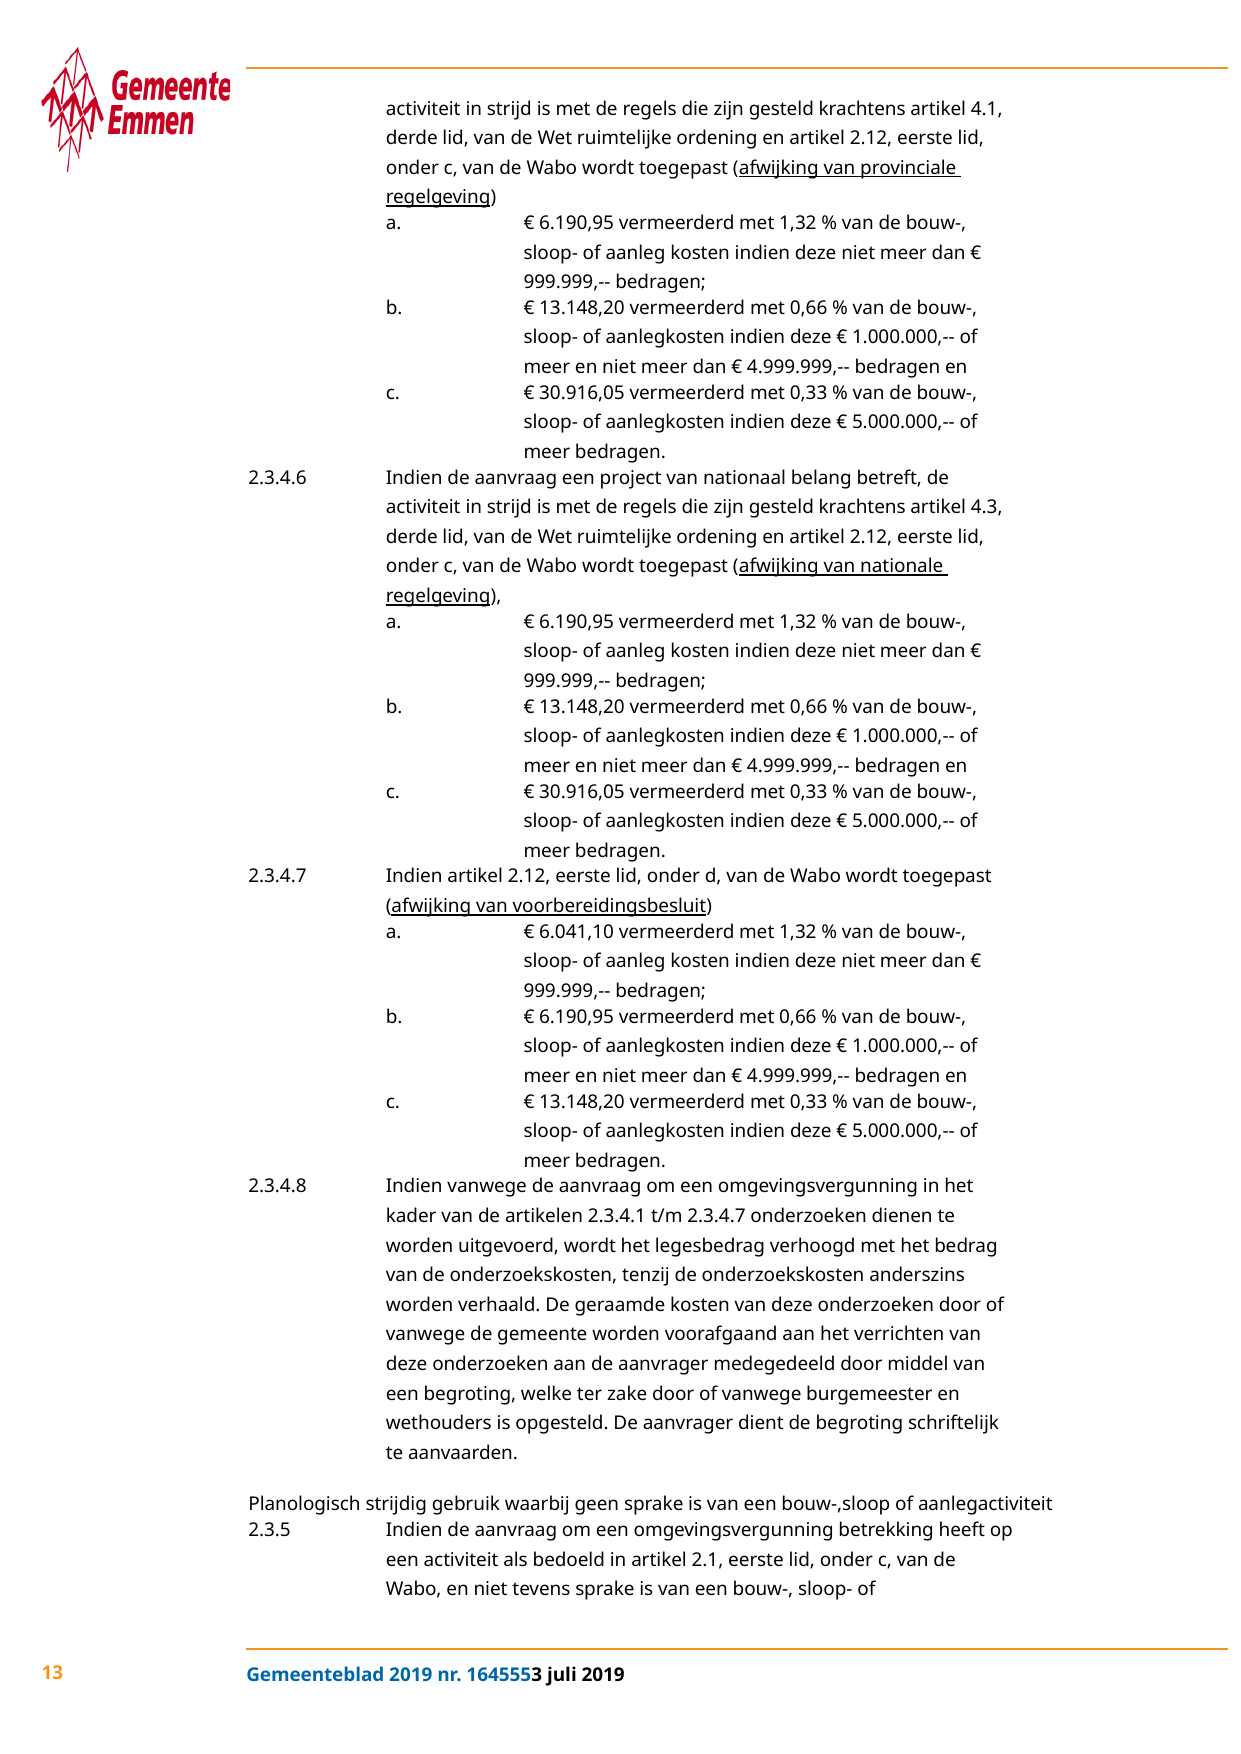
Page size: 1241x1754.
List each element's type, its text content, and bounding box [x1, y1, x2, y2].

table_cell € 30.916,05 vermeerderd met 0,33 % van de bouw-, sloop- of aanlegkosten indien deze € 5.000.000,-- of meer bedragen. [523, 379, 1014, 464]
table_cell 2.3.5 [248, 1516, 386, 1601]
table_cell c. [386, 778, 523, 863]
table_cell activiteit in strijd is met de regels die zijn gesteld krachtens artikel 4.1, derde lid, van de Wet ruimtelijke ordening en artikel 2.12, eerste lid, onder c, van de Wabo wordt toegepast (afwijking van provinciale regelgeving) [386, 95, 1014, 209]
table_cell [248, 294, 386, 379]
picture [41, 47, 231, 172]
table_cell [1014, 294, 1152, 379]
table_cell € 13.148,20 vermeerderd met 0,33 % van de bouw-, sloop- of aanlegkosten indien deze € 5.000.000,-- of meer bedragen. [523, 1088, 1014, 1173]
table_cell b. [386, 294, 523, 379]
table_cell [1014, 379, 1152, 464]
table_cell 2.3.4.8 [248, 1173, 386, 1465]
table_cell € 13.148,20 vermeerderd met 0,66 % van de bouw-, sloop- of aanlegkosten indien deze € 1.000.000,-- of meer en niet meer dan € 4.999.999,-- bedragen en [523, 294, 1014, 379]
table_cell [1014, 1088, 1152, 1173]
table_cell [248, 1465, 386, 1490]
table_cell [248, 608, 386, 693]
table_cell Indien de aanvraag om een omgevingsvergunning betrekking heeft op een activiteit als bedoeld in artikel 2.1, eerste lid, onder c, van de Wabo, en niet tevens sprake is van een bouw-, sloop- of [386, 1516, 1014, 1601]
table_cell [1014, 1465, 1152, 1490]
table_cell € 6.041,10 vermeerderd met 1,32 % van de bouw-, sloop- of aanleg kosten indien deze niet meer dan € 999.999,-- bedragen; [523, 918, 1014, 1003]
table_cell [386, 1465, 1014, 1490]
table_cell [248, 209, 386, 294]
table_cell [1014, 778, 1152, 863]
table_cell Indien vanwege de aanvraag om een omgevingsvergunning in het kader van de artikelen 2.3.4.1 t/m 2.3.4.7 onderzoeken dienen te worden uitgevoerd, wordt het legesbedrag verhoogd met het bedrag van de onderzoekskosten, tenzij de onderzoekskosten anderszins worden verhaald. De geraamde kosten van deze onderzoeken door of vanwege de gemeente worden voorafgaand aan het verrichten van deze onderzoeken aan de aanvrager medegedeeld door middel van een begroting, welke ter zake door of vanwege burgemeester en wethouders is opgesteld. De aanvrager dient de begroting schriftelijk te aanvaarden. [386, 1173, 1014, 1465]
table_cell Indien artikel 2.12, eerste lid, onder d, van de Wabo wordt toegepast (afwijking van voorbereidingsbesluit) [386, 863, 1014, 918]
table_cell [1014, 1003, 1152, 1088]
table_cell [1014, 464, 1152, 608]
table_cell Indien de aanvraag een project van nationaal belang betreft, de activiteit in strijd is met de regels die zijn gesteld krachtens artikel 4.3, derde lid, van de Wet ruimtelijke ordening en artikel 2.12, eerste lid, onder c, van de Wabo wordt toegepast (afwijking van nationale regelgeving), [386, 464, 1014, 608]
table_cell [248, 95, 386, 209]
table_cell b. [386, 693, 523, 778]
table_cell [248, 778, 386, 863]
table_cell [1014, 863, 1152, 918]
table_cell a. [386, 918, 523, 1003]
table_cell 2.3.4.7 [248, 863, 386, 918]
table_cell [248, 1003, 386, 1088]
table_cell c. [386, 379, 523, 464]
table_cell a. [386, 608, 523, 693]
table_cell [248, 693, 386, 778]
table_cell € 6.190,95 vermeerderd met 0,66 % van de bouw-, sloop- of aanlegkosten indien deze € 1.000.000,-- of meer en niet meer dan € 4.999.999,-- bedragen en [523, 1003, 1014, 1088]
table_cell [1014, 1173, 1152, 1465]
table_cell € 13.148,20 vermeerderd met 0,66 % van de bouw-, sloop- of aanlegkosten indien deze € 1.000.000,-- of meer en niet meer dan € 4.999.999,-- bedragen en [523, 693, 1014, 778]
table_cell [248, 1088, 386, 1173]
table_cell [248, 379, 386, 464]
table_cell [1014, 693, 1152, 778]
table_cell c. [386, 1088, 523, 1173]
table_cell € 30.916,05 vermeerderd met 0,33 % van de bouw-, sloop- of aanlegkosten indien deze € 5.000.000,-- of meer bedragen. [523, 778, 1014, 863]
table_cell b. [386, 1003, 523, 1088]
table_cell [1014, 918, 1152, 1003]
table_cell € 6.190,95 vermeerderd met 1,32 % van de bouw-, sloop- of aanleg kosten indien deze niet meer dan € 999.999,-- bedragen; [523, 209, 1014, 294]
table_cell [1014, 95, 1152, 209]
table_cell [248, 918, 386, 1003]
table_cell [1014, 608, 1152, 693]
table_cell [1014, 1516, 1152, 1601]
table_cell € 6.190,95 vermeerderd met 1,32 % van de bouw-, sloop- of aanleg kosten indien deze niet meer dan € 999.999,-- bedragen; [523, 608, 1014, 693]
table_cell Planologisch strijdig gebruik waarbij geen sprake is van een bouw-,sloop of aanlegactiviteit [248, 1490, 1152, 1516]
table_cell [1014, 209, 1152, 294]
table_cell a. [386, 209, 523, 294]
table_cell 2.3.4.6 [248, 464, 386, 608]
